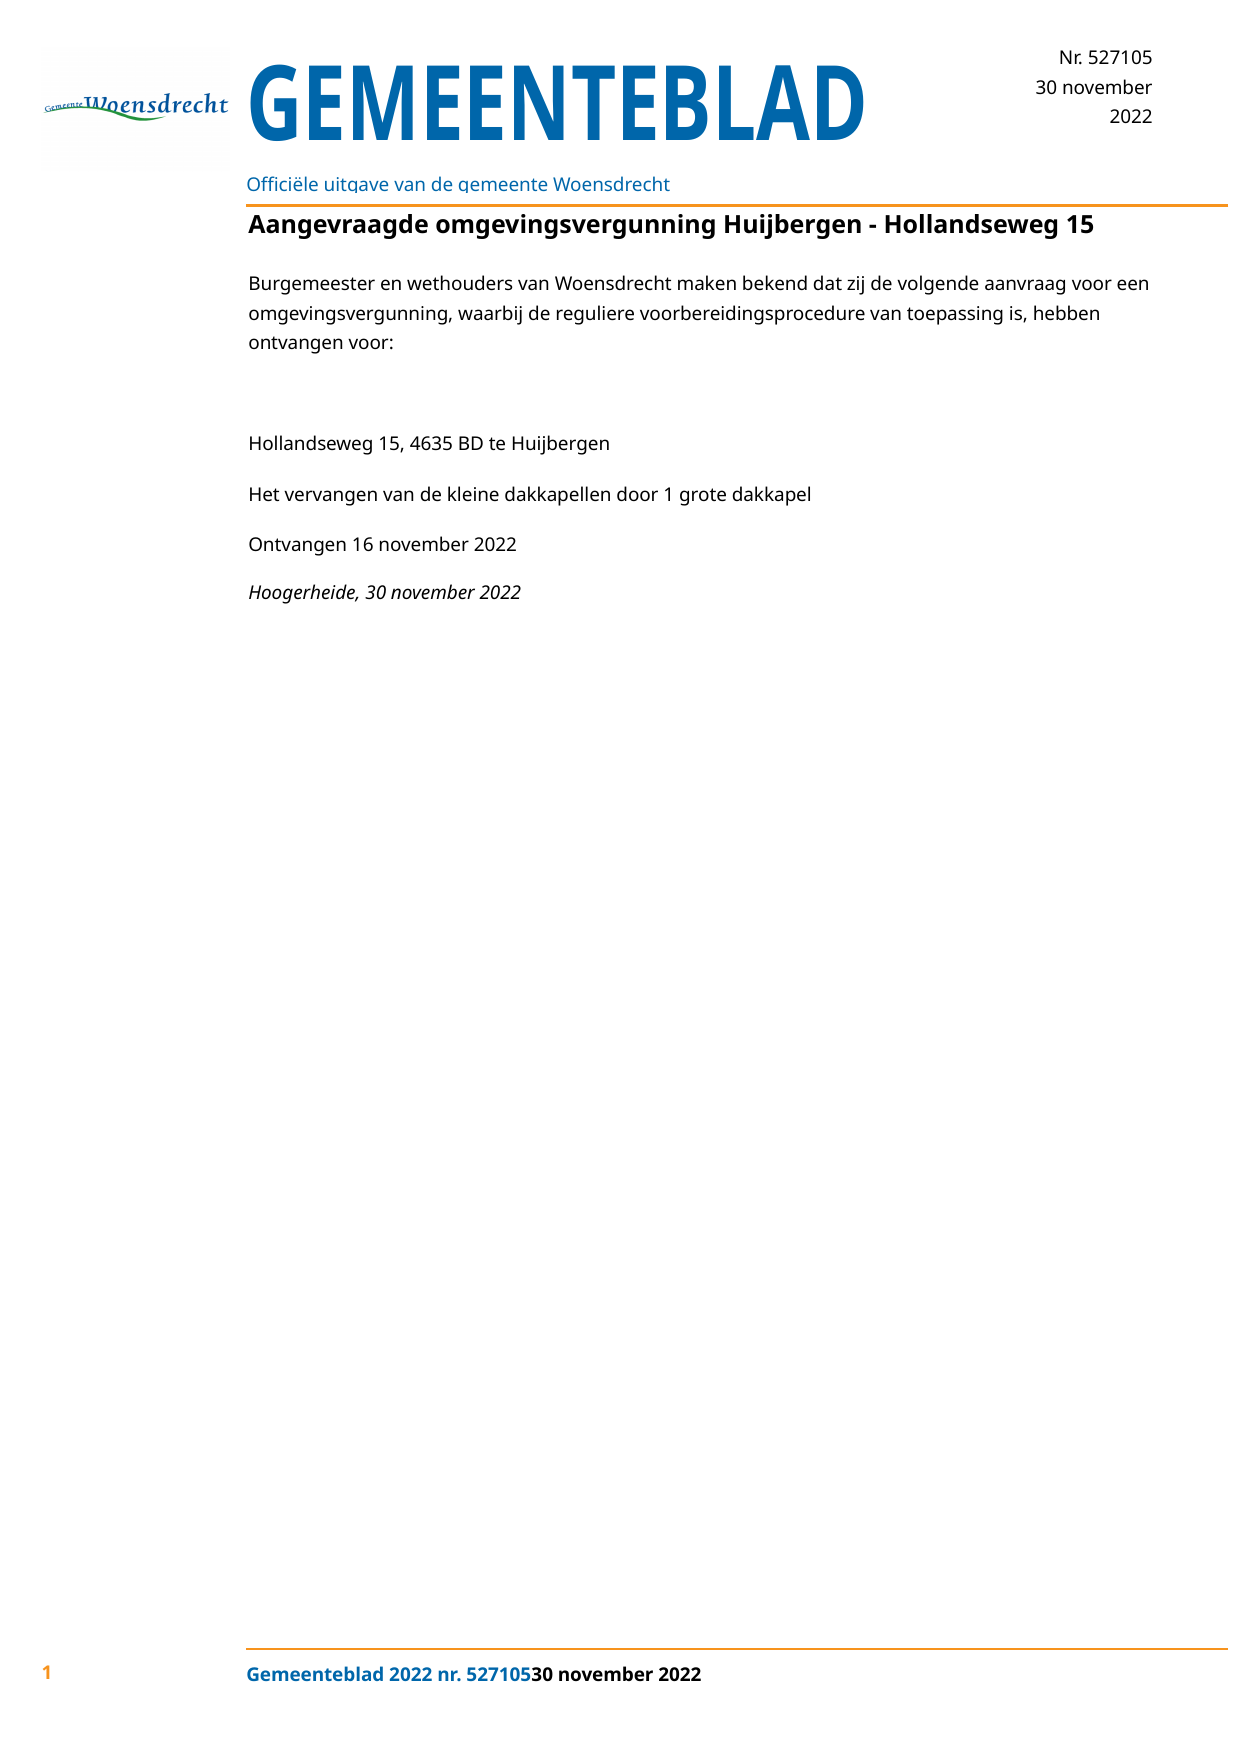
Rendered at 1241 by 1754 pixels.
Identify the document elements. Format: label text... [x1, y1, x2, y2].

text Hollandseweg 15, 4635 BD te Huijbergen [248, 430, 1152, 456]
text Het vervangen van de kleine dakkapellen door 1 grote dakkapel [248, 481, 1152, 506]
picture [41, 47, 231, 172]
text Aangevraagde omgevingsvergunning Huijbergen - Hollandseweg 15 [248, 207, 1152, 241]
text Burgemeester en wethouders van Woensdrecht maken bekend dat zij de volgende aanvraag voor een omgevingsvergunning, waarbij de reguliere voorbereidingsprocedure van toepassing is, hebben ontvangen voor: [248, 270, 1152, 355]
text Hoogerheide, 30 november 2022 [248, 579, 1152, 605]
text Ontvangen 16 november 2022 [248, 531, 1152, 557]
